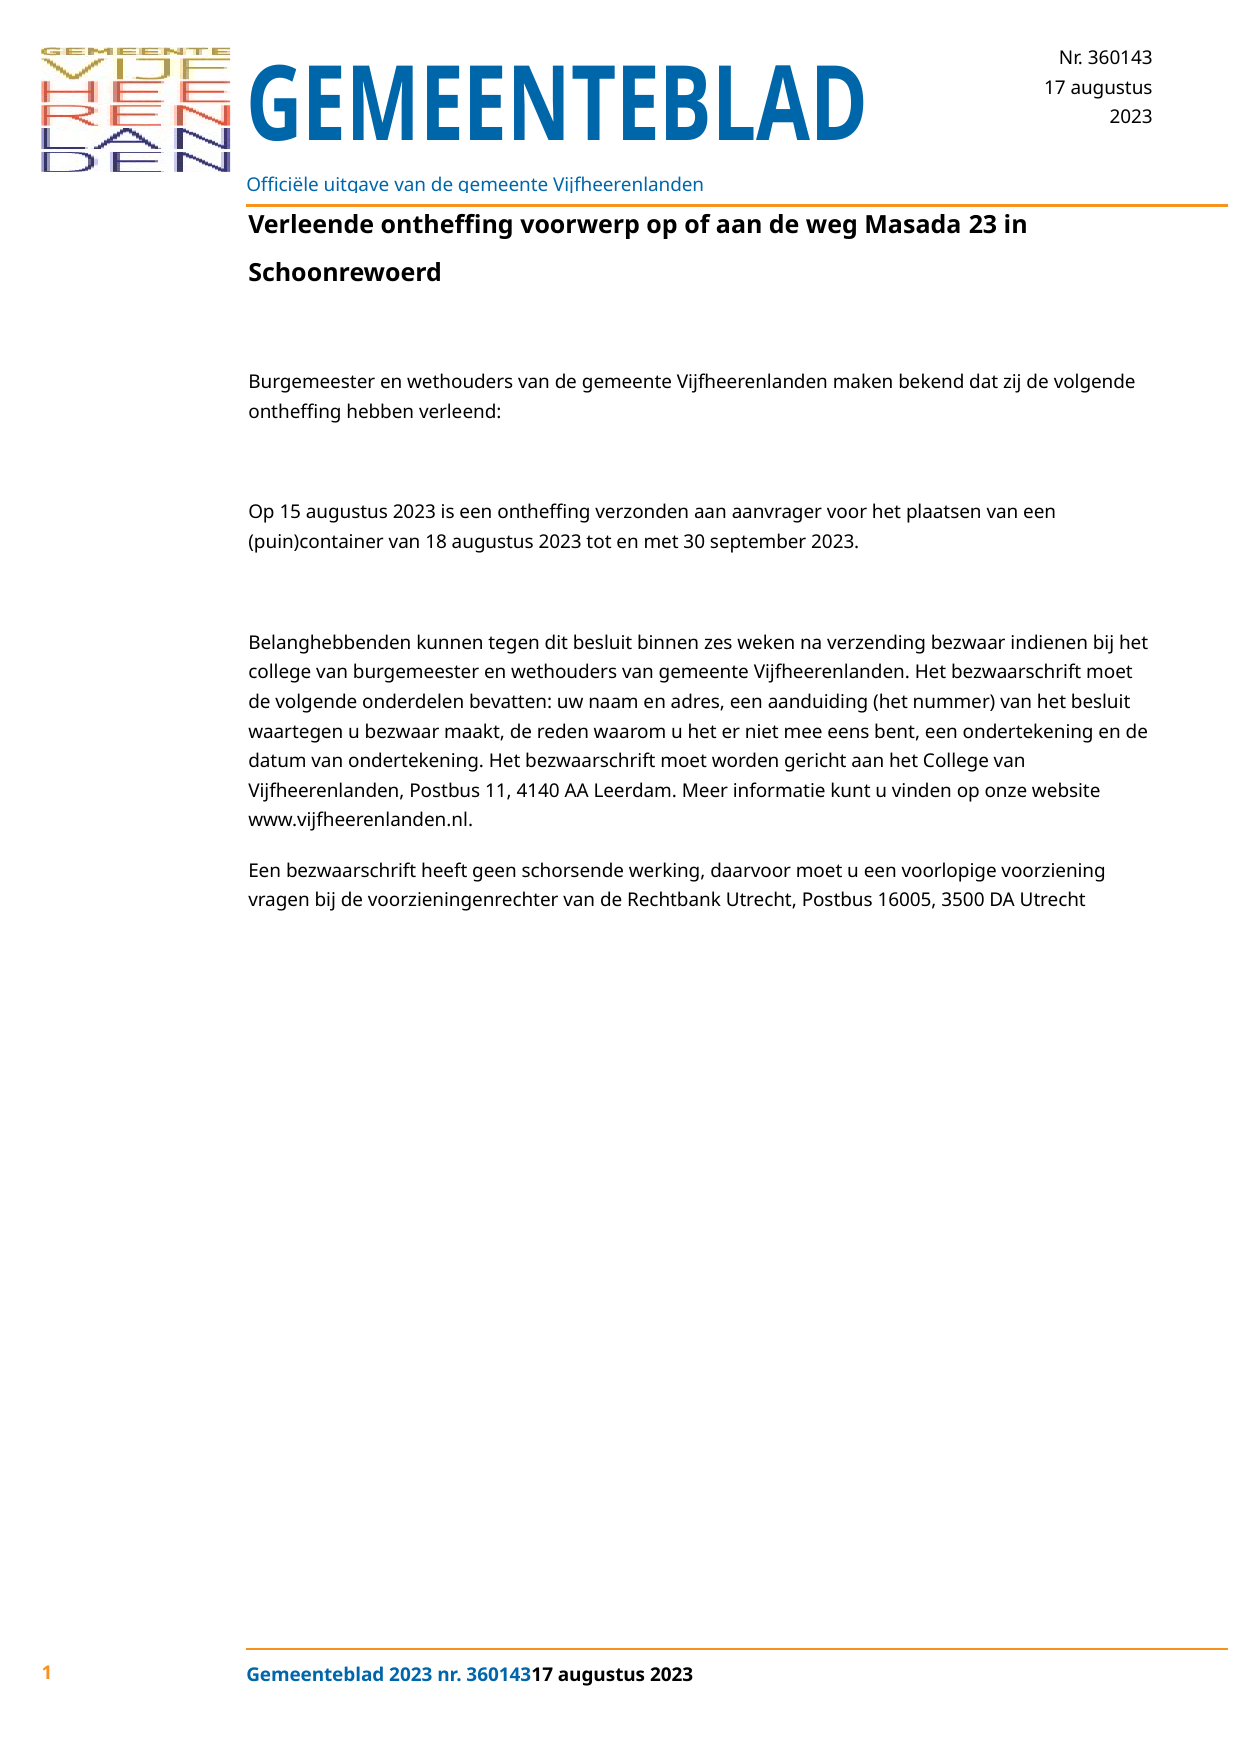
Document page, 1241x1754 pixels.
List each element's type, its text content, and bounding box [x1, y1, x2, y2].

picture [41, 47, 231, 172]
text Burgemeester en wethouders van de gemeente Vijfheerenlanden maken bekend dat zij de volgende ontheffing hebben verleend: [248, 368, 1152, 424]
text Een bezwaarschrift heeft geen schorsende werking, daarvoor moet u een voorlopige voorziening vragen bij de voorzieningenrechter van de Rechtbank Utrecht, Postbus 16005, 3500 DA Utrecht [248, 857, 1152, 912]
text Belanghebbenden kunnen tegen dit besluit binnen zes weken na verzending bezwaar indienen bij het college van burgemeester en wethouders van gemeente Vijfheerenlanden. Het bezwaarschrift moet de volgende onderdelen bevatten: uw naam en adres, een aanduiding (het nummer) van het besluit waartegen u bezwaar maakt, de reden waarom u het er niet mee eens bent, een ondertekening en de datum van ondertekening. Het bezwaarschrift moet worden gericht aan het College van Vijfheerenlanden, Postbus 11, 4140 AA Leerdam. Meer informatie kunt u vinden op onze website www.vijfheerenlanden.nl. [248, 629, 1152, 832]
text Op 15 augustus 2023 is een ontheffing verzonden aan aanvrager voor het plaatsen van een (puin)container van 18 augustus 2023 tot en met 30 september 2023. [248, 499, 1152, 554]
text Verleende ontheffing voorwerp op of aan de weg Masada 23 in Schoonrewoerd [248, 207, 1152, 288]
